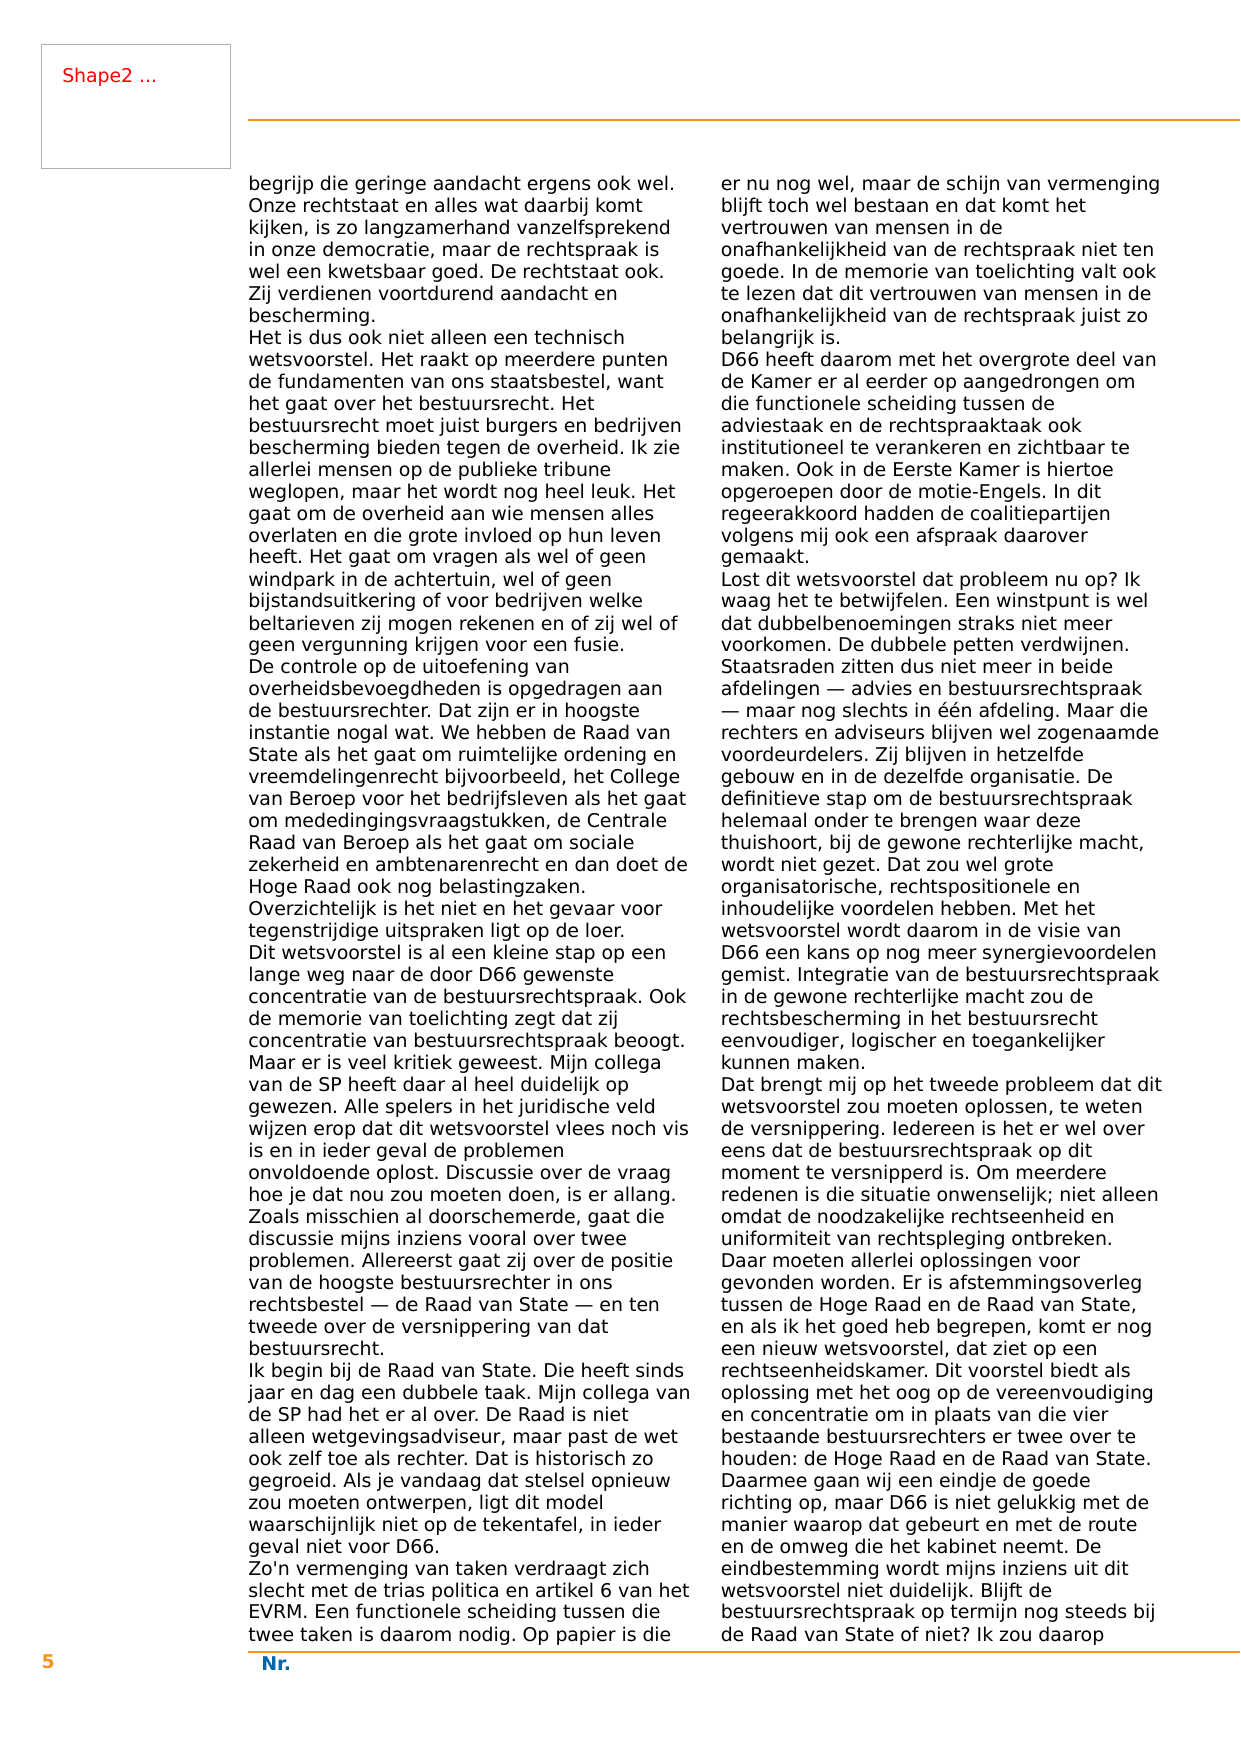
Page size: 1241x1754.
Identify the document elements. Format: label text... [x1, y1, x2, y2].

text Het is dus ook niet alleen een technisch wetsvoorstel. Het raakt op meerdere punten de fundamenten van ons staatsbestel, want het gaat over het bestuursrecht. Het bestuursrecht moet juist burgers en bedrijven bescherming bieden tegen de overheid. Ik zie allerlei mensen op de publieke tribune weglopen, maar het wordt nog heel leuk. Het gaat om de overheid aan wie mensen alles overlaten en die grote invloed op hun leven heeft. Het gaat om vragen als wel of geen windpark in de achtertuin, wel of geen bijstandsuitkering of voor bedrijven welke beltarieven zij mogen rekenen en of zij wel of geen vergunning krijgen voor een fusie. [248, 327, 691, 656]
text D66 heeft daarom met het overgrote deel van de Kamer er al eerder op aangedrongen om die functionele scheiding tussen de adviestaak en de rechtspraaktaak ook institutioneel te verankeren en zichtbaar te maken. Ook in de Eerste Kamer is hiertoe opgeroepen door de motie-Engels. In dit regeerakkoord hadden de coalitiepartijen volgens mij ook een afspraak daarover gemaakt. [721, 349, 1163, 568]
text Zo'n vermenging van taken verdraagt zich slecht met de trias politica en artikel 6 van het EVRM. Een functionele scheiding tussen die twee taken is daarom nodig. Op papier is die [248, 1557, 691, 1645]
text Ik begin bij de Raad van State. Die heeft sinds jaar en dag een dubbele taak. Mijn collega van de SP had het er al over. De Raad is niet alleen wetgevingsadviseur, maar past de wet ook zelf toe als rechter. Dat is historisch zo gegroeid. Als je vandaag dat stelsel opnieuw zou moeten ontwerpen, ligt dit model waarschijnlijk niet op de tekentafel, in ieder geval niet voor D66. [248, 1360, 691, 1557]
text De controle op de uitoefening van overheidsbevoegdheden is opgedragen aan de bestuursrechter. Dat zijn er in hoogste instantie nogal wat. We hebben de Raad van State als het gaat om ruimtelijke ordening en vreemdelingenrecht bijvoorbeeld, het College van Beroep voor het bedrijfsleven als het gaat om mededingingsvraagstukken, de Centrale Raad van Beroep als het gaat om sociale zekerheid en ambtenarenrecht en dan doet de Hoge Raad ook nog belastingzaken. Overzichtelijk is het niet en het gevaar voor tegenstrijdige uitspraken ligt op de loer. [248, 656, 691, 942]
text Dit wetsvoorstel is al een kleine stap op een lange weg naar de door D66 gewenste concentratie van de bestuursrechtspraak. Ook de memorie van toelichting zegt dat zij concentratie van bestuursrechtspraak beoogt. Maar er is veel kritiek geweest. Mijn collega van de SP heeft daar al heel duidelijk op gewezen. Alle spelers in het juridische veld wijzen erop dat dit wetsvoorstel vlees noch vis is en in ieder geval de problemen onvoldoende oplost. Discussie over de vraag hoe je dat nou zou moeten doen, is er allang. Zoals misschien al doorschemerde, gaat die discussie mijns inziens vooral over twee problemen. Allereerst gaat zij over de positie van de hoogste bestuursrechter in ons rechtsbestel — de Raad van State — en ten tweede over de versnippering van dat bestuursrecht. [248, 942, 691, 1360]
text Lost dit wetsvoorstel dat probleem nu op? Ik waag het te betwijfelen. Een winstpunt is wel dat dubbelbenoemingen straks niet meer voorkomen. De dubbele petten verdwijnen. Staatsraden zitten dus niet meer in beide afdelingen — advies en bestuursrechtspraak — maar nog slechts in één afdeling. Maar die rechters en adviseurs blijven wel zogenaamde voordeurdelers. Zij blijven in hetzelfde gebouw en in de dezelfde organisatie. De definitieve stap om de bestuursrechtspraak helemaal onder te brengen waar deze thuishoort, bij de gewone rechterlijke macht, wordt niet gezet. Dat zou wel grote organisatorische, rechtspositionele en inhoudelijke voordelen hebben. Met het wetsvoorstel wordt daarom in de visie van D66 een kans op nog meer synergievoordelen gemist. Integratie van de bestuursrechtspraak in de gewone rechterlijke macht zou de rechtsbescherming in het bestuursrecht eenvoudiger, logischer en toegankelijker kunnen maken. [721, 568, 1163, 1074]
text begrijp die geringe aandacht ergens ook wel. Onze rechtstaat en alles wat daarbij komt kijken, is zo langzamerhand vanzelfsprekend in onze democratie, maar de rechtspraak is wel een kwetsbaar goed. De rechtstaat ook. Zij verdienen voortdurend aandacht en bescherming. [248, 173, 691, 327]
text er nu nog wel, maar de schijn van vermenging blijft toch wel bestaan en dat komt het vertrouwen van mensen in de onafhankelijkheid van de rechtspraak niet ten goede. In de memorie van toelichting valt ook te lezen dat dit vertrouwen van mensen in de onafhankelijkheid van de rechtspraak juist zo belangrijk is. [721, 173, 1163, 349]
text Dat brengt mij op het tweede probleem dat dit wetsvoorstel zou moeten oplossen, te weten de versnippering. Iedereen is het er wel over eens dat de bestuursrechtspraak op dit moment te versnipperd is. Om meerdere redenen is die situatie onwenselijk; niet alleen omdat de noodzakelijke rechtseenheid en uniformiteit van rechtspleging ontbreken. Daar moeten allerlei oplossingen voor gevonden worden. Er is afstemmingsoverleg tussen de Hoge Raad en de Raad van State, en als ik het goed heb begrepen, komt er nog een nieuw wetsvoorstel, dat ziet op een rechtseenheidskamer. Dit voorstel biedt als oplossing met het oog op de vereenvoudiging en concentratie om in plaats van die vier bestaande bestuursrechters er twee over te houden: de Hoge Raad en de Raad van State. Daarmee gaan wij een eindje de goede richting op, maar D66 is niet gelukkig met de manier waarop dat gebeurt en met de route en de omweg die het kabinet neemt. De eindbestemming wordt mijns inziens uit dit wetsvoorstel niet duidelijk. Blijft de bestuursrechtspraak op termijn nog steeds bij de Raad van State of niet? Ik zou daarop [721, 1074, 1163, 1645]
